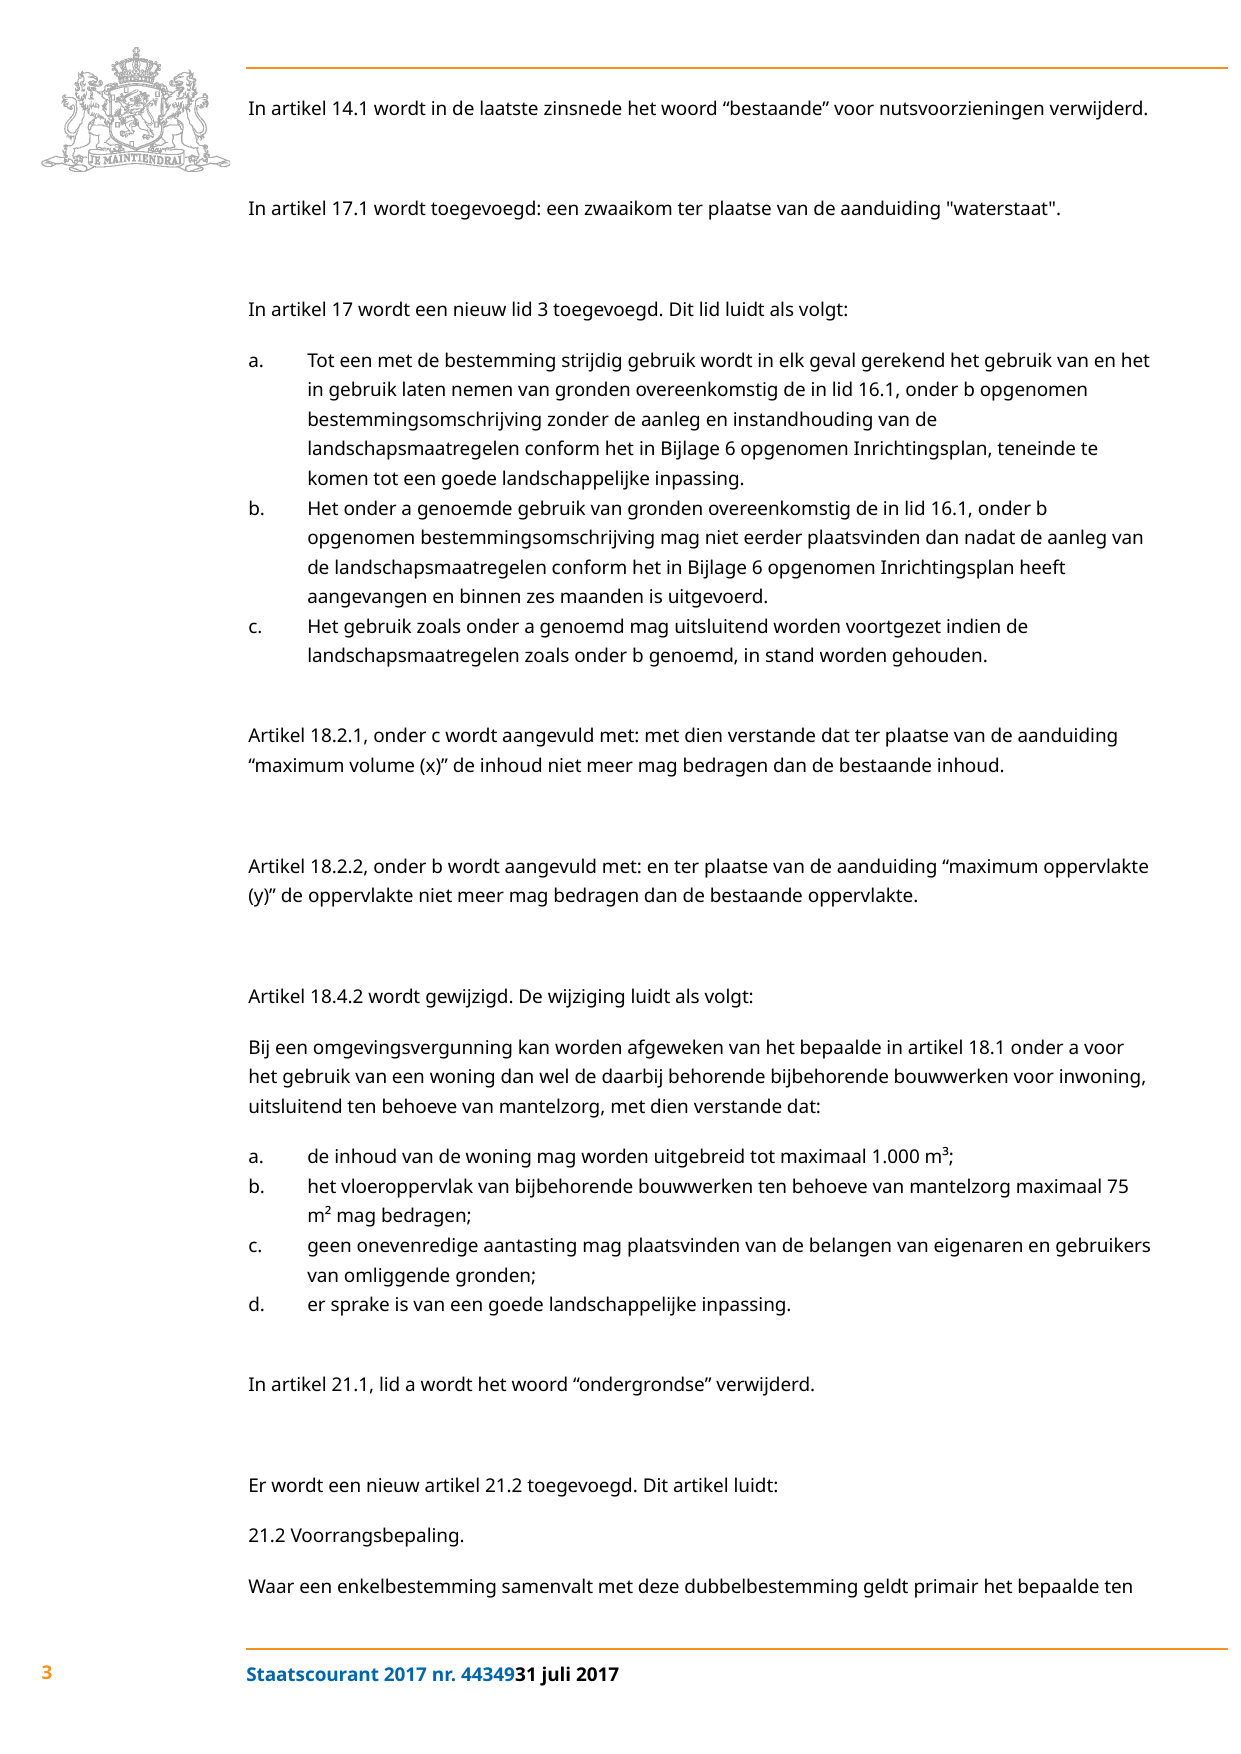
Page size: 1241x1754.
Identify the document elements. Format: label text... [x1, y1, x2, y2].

text In artikel 14.1 wordt in de laatste zinsnede het woord “bestaande” voor nutsvoorzieningen verwijderd. [248, 95, 1152, 121]
text Artikel 18.2.1, onder c wordt aangevuld met: met dien verstande dat ter plaatse van de aanduiding “maximum volume (x)” de inhoud niet meer mag bedragen dan de bestaande inhoud. [248, 723, 1152, 778]
text Er wordt een nieuw artikel 21.2 toegevoegd. Dit artikel luidt: [248, 1472, 1152, 1498]
text Waar een enkelbestemming samenvalt met deze dubbelbestemming geldt primair het bepaalde ten [248, 1573, 1152, 1599]
text In artikel 21.1, lid a wordt het woord “ondergrondse” verwijderd. [248, 1371, 1152, 1397]
list Tot een met de bestemming strijdig gebruik wordt in elk geval gerekend het gebruik van en het in gebruik laten nemen van gronden overeenkomstig de in lid 16.1, onder b opgenomen bestemmingsomschrijving zonder de aanleg en instandhouding van de landschapsmaatregelen conform het in Bijlage 6 opgenomen Inrichtingsplan, teneinde te komen tot een goede landschappelijke inpassing. [248, 347, 1152, 491]
text Artikel 18.2.2, onder b wordt aangevuld met: en ter plaatse van de aanduiding “maximum oppervlakte (y)” de oppervlakte niet meer mag bedragen dan de bestaande oppervlakte. [248, 853, 1152, 908]
list er sprake is van een goede landschappelijke inpassing. [248, 1291, 1152, 1317]
list de inhoud van de woning mag worden uitgebreid tot maximaal 1.000 m³; [248, 1143, 1152, 1169]
text 21.2 Voorrangsbepaling. [248, 1523, 1152, 1548]
list het vloeroppervlak van bijbehorende bouwwerken ten behoeve van mantelzorg maximaal 75 m² mag bedragen; [248, 1173, 1152, 1228]
picture [41, 47, 231, 172]
list Het gebruik zoals onder a genoemd mag uitsluitend worden voortgezet indien de landschapsmaatregelen zoals onder b genoemd, in stand worden gehouden. [248, 613, 1152, 668]
text Artikel 18.4.2 wordt gewijzigd. De wijziging luidt als volgt: [248, 983, 1152, 1009]
text Bij een omgevingsvergunning kan worden afgeweken van het bepaalde in artikel 18.1 onder a voor het gebruik van een woning dan wel de daarbij behorende bijbehorende bouwwerken voor inwoning, uitsluitend ten behoeve van mantelzorg, met dien verstande dat: [248, 1034, 1152, 1119]
list geen onevenredige aantasting mag plaatsvinden van de belangen van eigenaren en gebruikers van omliggende gronden; [248, 1232, 1152, 1288]
list Het onder a genoemde gebruik van gronden overeenkomstig de in lid 16.1, onder b opgenomen bestemmingsomschrijving mag niet eerder plaatsvinden dan nadat de aanleg van de landschapsmaatregelen conform het in Bijlage 6 opgenomen Inrichtingsplan heeft aangevangen en binnen zes maanden is uitgevoerd. [248, 495, 1152, 609]
text In artikel 17.1 wordt toegevoegd: een zwaaikom ter plaatse van de aanduiding "waterstaat". [248, 196, 1152, 221]
text In artikel 17 wordt een nieuw lid 3 toegevoegd. Dit lid luidt als volgt: [248, 296, 1152, 322]
